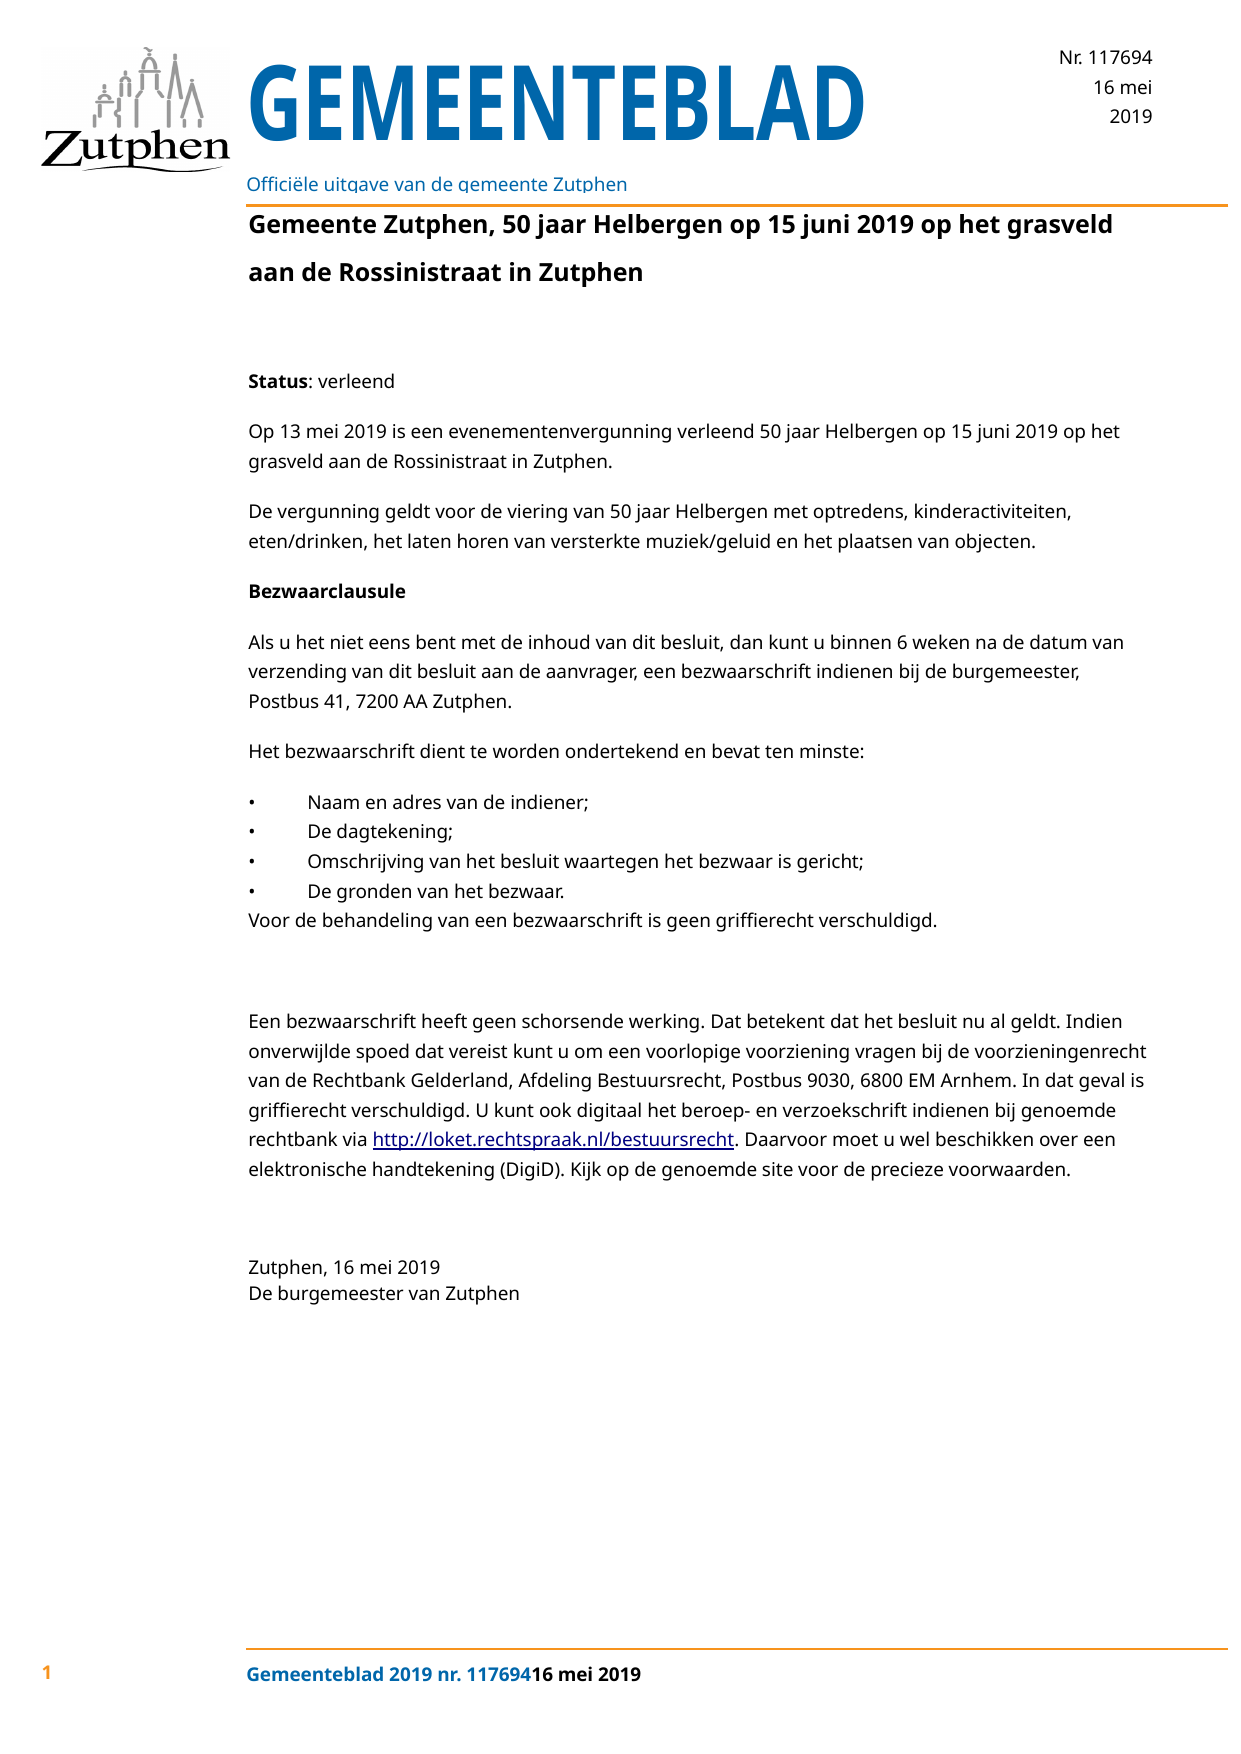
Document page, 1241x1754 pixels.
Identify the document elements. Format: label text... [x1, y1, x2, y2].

text De vergunning geldt voor de viering van 50 jaar Helbergen met optredens, kinderactiviteiten, eten/drinken, het laten horen van versterkte muziek/geluid en het plaatsen van objecten. [248, 499, 1152, 554]
text Het bezwaarschrift dient te worden ondertekend en bevat ten minste: [248, 739, 1152, 764]
list Omschrijving van het besluit waartegen het bezwaar is gericht; [248, 848, 1152, 874]
picture [41, 47, 231, 172]
list Naam en adres van de indiener; [248, 789, 1152, 815]
list De gronden van het bezwaar. [248, 878, 1152, 904]
text Op 13 mei 2019 is een evenementenvergunning verleend 50 jaar Helbergen op 15 juni 2019 op het grasveld aan de Rossinistraat in Zutphen. [248, 419, 1152, 474]
text Bezwaarclausule [248, 579, 1152, 604]
text Als u het niet eens bent met de inhoud van dit besluit, dan kunt u binnen 6 weken na de datum van verzending van dit besluit aan de aanvrager, een bezwaarschrift indienen bij de burgemeester, Postbus 41, 7200 AA Zutphen. [248, 629, 1152, 714]
text Zutphen, 16 mei 2019 [248, 1254, 1152, 1280]
text Gemeente Zutphen, 50 jaar Helbergen op 15 juni 2019 op het grasveld aan de Rossinistraat in Zutphen [248, 207, 1152, 288]
text Status: verleend [248, 368, 1152, 394]
text De burgemeester van Zutphen [248, 1280, 1152, 1306]
list De dagtekening; [248, 819, 1152, 844]
text Een bezwaarschrift heeft geen schorsende werking. Dat betekent dat het besluit nu al geldt. Indien onverwijlde spoed dat vereist kunt u om een voorlopige voorziening vragen bij de voorzieningenrecht van de Rechtbank Gelderland, Afdeling Bestuursrecht, Postbus 9030, 6800 EM Arnhem. In dat geval is griffierecht verschuldigd. U kunt ook digitaal het beroep- en verzoekschrift indienen bij genoemde rechtbank via http://loket.rechtspraak.nl/bestuursrecht. Daarvoor moet u wel beschikken over een elektronische handtekening (DigiD). Kijk op de genoemde site voor de precieze voorwaarden. [248, 1008, 1152, 1182]
text Voor de behandeling van een bezwaarschrift is geen griffierecht verschuldigd. [248, 907, 1152, 933]
